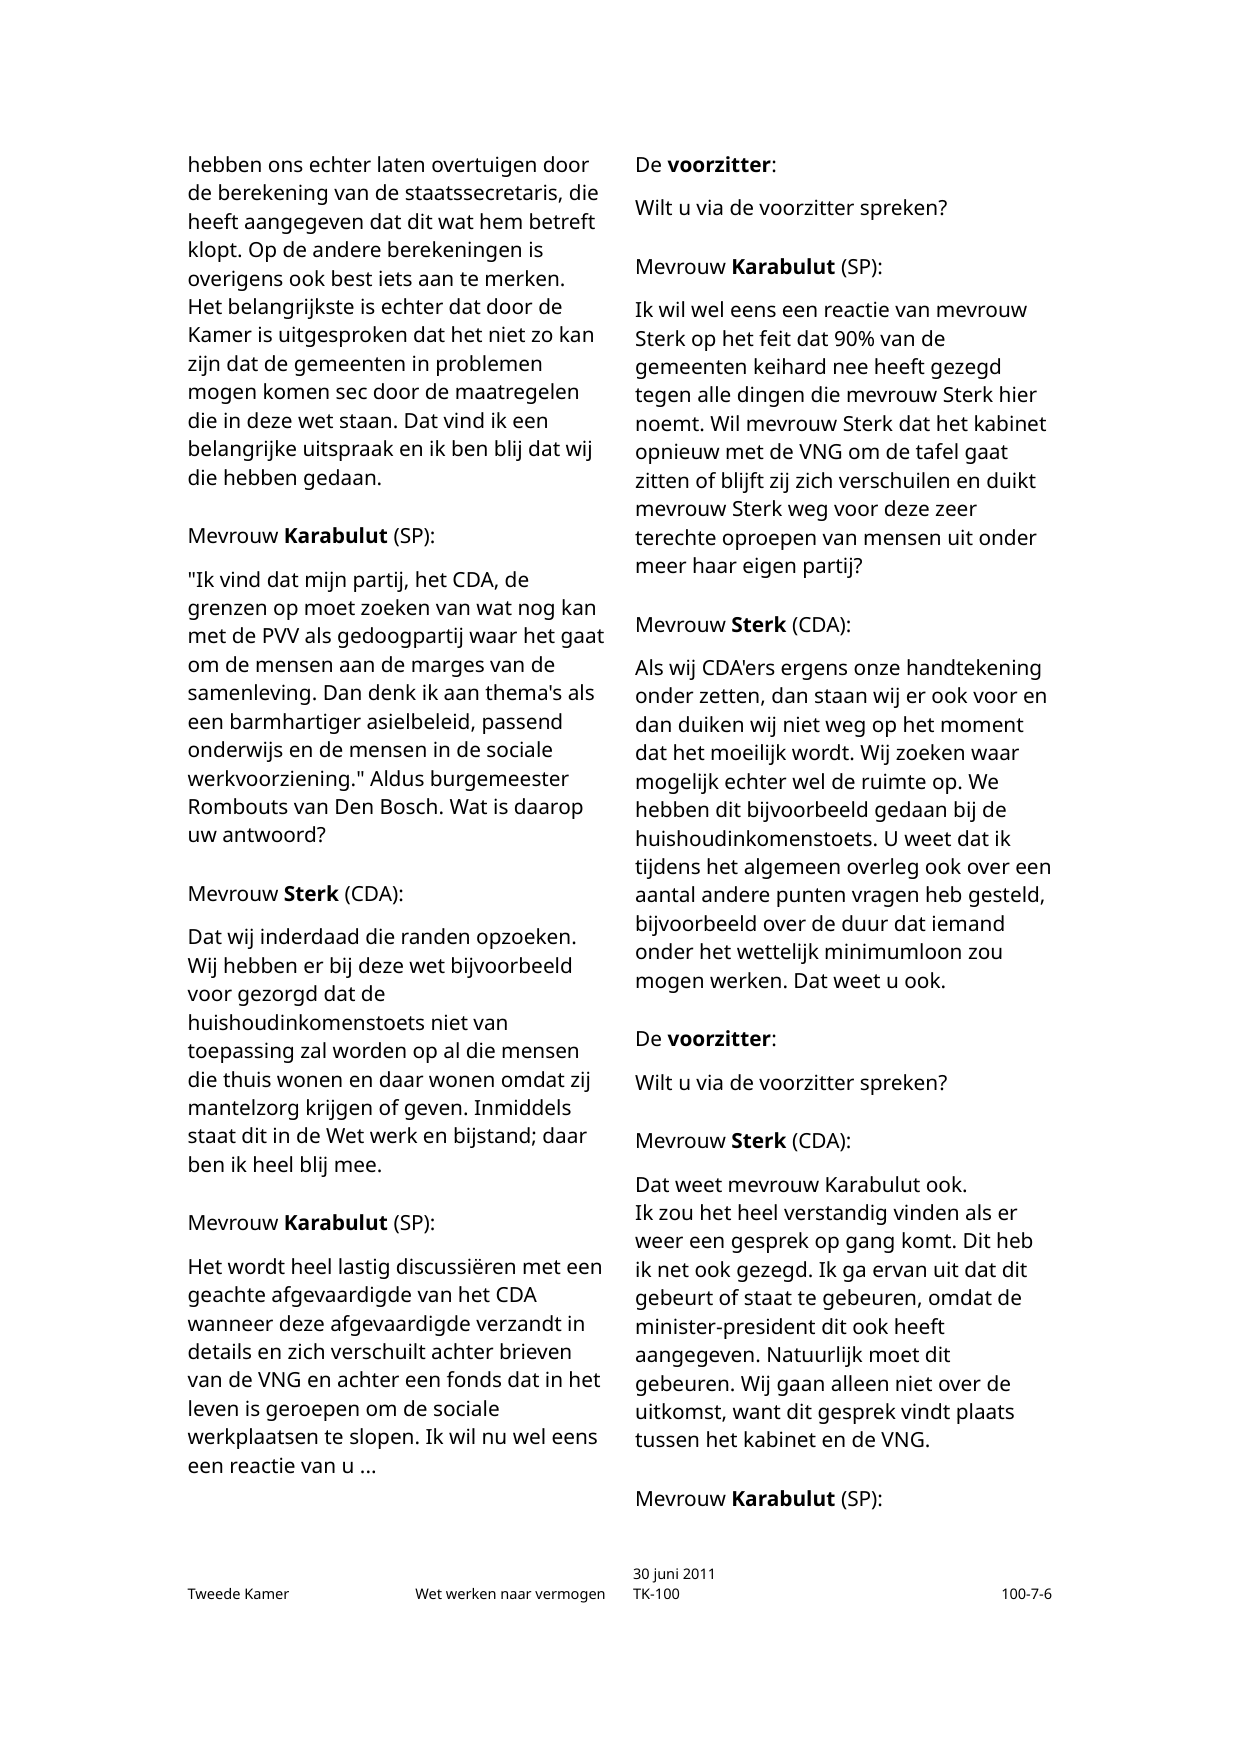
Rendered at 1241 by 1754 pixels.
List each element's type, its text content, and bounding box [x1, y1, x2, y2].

text Ik zou het heel verstandig vinden als er weer een gesprek op gang komt. Dit heb ik net ook gezegd. Ik ga ervan uit dat dit gebeurt of staat te gebeuren, omdat de minister-president dit ook heeft aangegeven. Natuurlijk moet dit gebeuren. Wij gaan alleen niet over de uitkomst, want dit gesprek vindt plaats tussen het kabinet en de VNG. [635, 1198, 1053, 1454]
text Mevrouw Sterk (CDA): [187, 879, 605, 907]
text Mevrouw Karabulut (SP): [635, 1484, 1053, 1512]
text Het wordt heel lastig discussiëren met een geachte afgevaardigde van het CDA wanneer deze afgevaardigde verzandt in details en zich verschuilt achter brieven van de VNG en achter een fonds dat in het leven is geroepen om de sociale werkplaatsen te slopen. Ik wil nu wel eens een reactie van u ... [187, 1252, 605, 1479]
text Mevrouw Sterk (CDA): [635, 1126, 1053, 1155]
text "Ik vind dat mijn partij, het CDA, de grenzen op moet zoeken van wat nog kan met de PVV als gedoogpartij waar het gaat om de mensen aan de marges van de samenleving. Dan denk ik aan thema's als een barmhartiger asielbeleid, passend onderwijs en de mensen in de sociale werkvoorziening." Aldus burgemeester Rombouts van Den Bosch. Wat is daarop uw antwoord? [187, 565, 605, 849]
text Dat weet mevrouw Karabulut ook. [635, 1170, 1053, 1198]
text Als wij CDA'ers ergens onze handtekening onder zetten, dan staan wij er ook voor en dan duiken wij niet weg op het moment dat het moeilijk wordt. Wij zoeken waar mogelijk echter wel de ruimte op. We hebben dit bijvoorbeeld gedaan bij de huishoudinkomenstoets. U weet dat ik tijdens het algemeen overleg ook over een aantal andere punten vragen heb gesteld, bijvoorbeeld over de duur dat iemand onder het wettelijk minimumloon zou mogen werken. Dat weet u ook. [635, 653, 1053, 994]
text De voorzitter: [635, 1024, 1053, 1053]
text Dat wij inderdaad die randen opzoeken. Wij hebben er bij deze wet bijvoorbeeld voor gezorgd dat de huishoudinkomenstoets niet van toepassing zal worden op al die mensen die thuis wonen en daar wonen omdat zij mantelzorg krijgen of geven. Inmiddels staat dit in de Wet werk en bijstand; daar ben ik heel blij mee. [187, 922, 605, 1178]
text Mevrouw Karabulut (SP): [187, 1208, 605, 1237]
text hebben ons echter laten overtuigen door de berekening van de staatssecretaris, die heeft aangegeven dat dit wat hem betreft klopt. Op de andere berekeningen is overigens ook best iets aan te merken. Het belangrijkste is echter dat door de Kamer is uitgesproken dat het niet zo kan zijn dat de gemeenten in problemen mogen komen sec door de maatregelen die in deze wet staan. Dat vind ik een belangrijke uitspraak en ik ben blij dat wij die hebben gedaan. [187, 150, 605, 491]
text Ik wil wel eens een reactie van mevrouw Sterk op het feit dat 90% van de gemeenten keihard nee heeft gezegd tegen alle dingen die mevrouw Sterk hier noemt. Wil mevrouw Sterk dat het kabinet opnieuw met de VNG om de tafel gaat zitten of blijft zij zich verschuilen en duikt mevrouw Sterk weg voor deze zeer terechte oproepen van mensen uit onder meer haar eigen partij? [635, 295, 1053, 580]
text Wilt u via de voorzitter spreken? [635, 193, 1053, 222]
text Mevrouw Karabulut (SP): [187, 521, 605, 550]
text De voorzitter: [635, 150, 1053, 178]
text Mevrouw Sterk (CDA): [635, 610, 1053, 638]
text Mevrouw Karabulut (SP): [635, 252, 1053, 280]
text Wilt u via de voorzitter spreken? [635, 1068, 1053, 1096]
